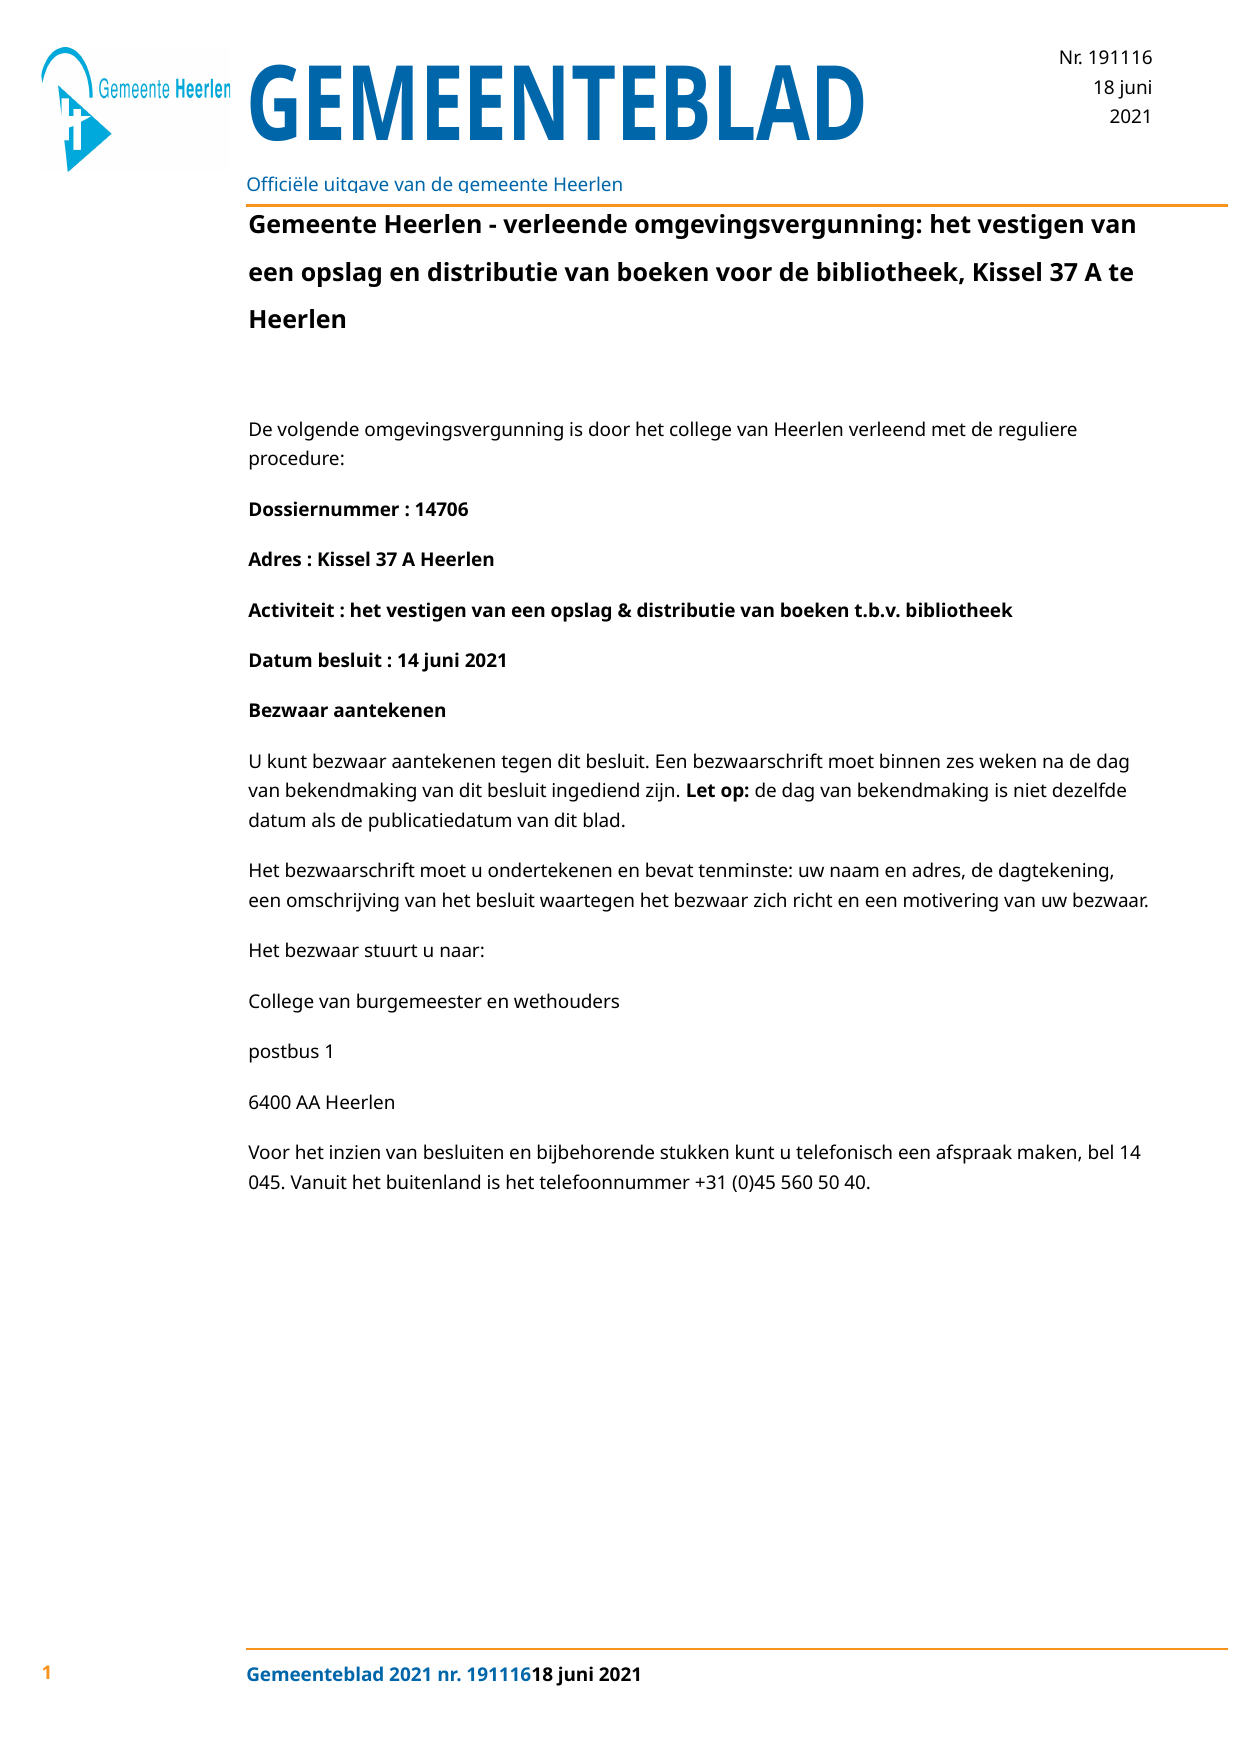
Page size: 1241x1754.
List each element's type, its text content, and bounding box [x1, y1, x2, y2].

text Adres : Kissel 37 A Heerlen [248, 546, 1152, 572]
text Datum besluit : 14 juni 2021 [248, 647, 1152, 673]
text postbus 1 [248, 1038, 1152, 1064]
text Bezwaar aantekenen [248, 698, 1152, 723]
picture [41, 47, 59, 70]
text Het bezwaar stuurt u naar: [248, 938, 1152, 963]
text De volgende omgevingsvergunning is door het college van Heerlen verleend met de reguliere procedure: [248, 416, 1152, 471]
text College van burgemeester en wethouders [248, 988, 1152, 1014]
text U kunt bezwaar aantekenen tegen dit besluit. Een bezwaarschrift moet binnen zes weken na de dag van bekendmaking van dit besluit ingediend zijn. Let op: de dag van bekendmaking is niet dezelfde datum als de publicatiedatum van dit blad. [248, 748, 1152, 833]
text Het bezwaarschrift moet u ondertekenen en bevat tenminste: uw naam en adres, de dagtekening, een omschrijving van het besluit waartegen het bezwaar zich richt en een motivering van uw bezwaar. [248, 858, 1152, 913]
text Activiteit : het vestigen van een opslag & distributie van boeken t.b.v. bibliotheek [248, 597, 1152, 622]
text Dossiernummer : 14706 [248, 496, 1152, 522]
text 6400 AA Heerlen [248, 1089, 1152, 1114]
text Gemeente Heerlen - verleende omgevingsvergunning: het vestigen van een opslag en distributie van boeken voor de bibliotheek, Kissel 37 A te Heerlen [248, 207, 1152, 336]
picture [41, 47, 231, 172]
text Voor het inzien van besluiten en bijbehorende stukken kunt u telefonisch een afspraak maken, bel 14 045. Vanuit het buitenland is het telefoonnummer +31 (0)45 560 50 40. [248, 1139, 1152, 1194]
